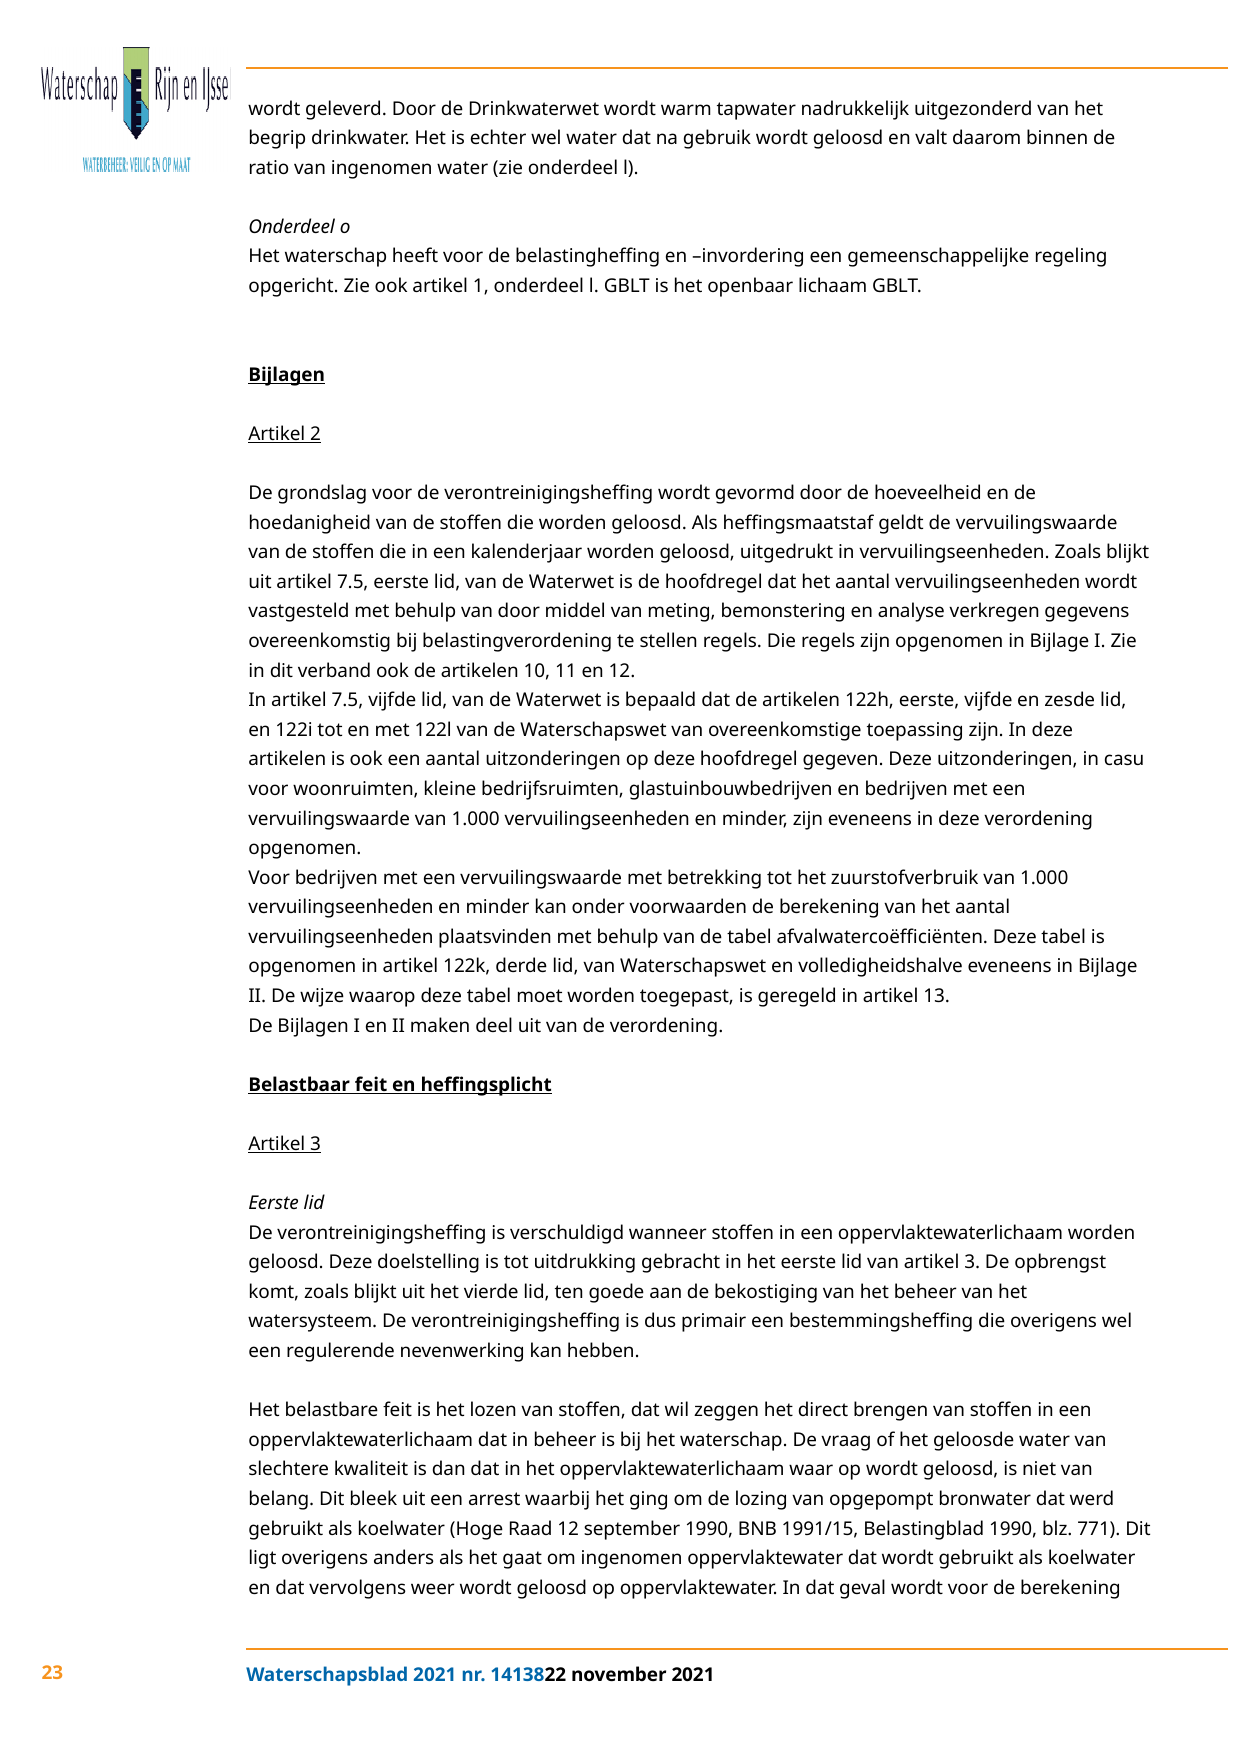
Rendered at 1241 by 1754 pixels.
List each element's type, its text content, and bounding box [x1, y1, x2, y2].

text De verontreinigingsheffing is verschuldigd wanneer stoffen in een oppervlaktewaterlichaam worden geloosd. Deze doelstelling is tot uitdrukking gebracht in het eerste lid van artikel 3. De opbrengst komt, zoals blijkt uit het vierde lid, ten goede aan de bekostiging van het beheer van het watersysteem. De verontreinigingsheffing is dus primair een bestemmingsheffing die overigens wel een regulerende nevenwerking kan hebben. [248, 1219, 1152, 1363]
text Eerste lid [248, 1189, 1152, 1215]
text Het waterschap heeft voor de belastingheffing en –invordering een gemeenschappelijke regeling opgericht. Zie ook artikel 1, onderdeel l. GBLT is het openbaar lichaam GBLT. [248, 243, 1152, 298]
text Artikel 2 [248, 420, 1152, 446]
text Bijlagen [248, 361, 1152, 387]
text De Bijlagen I en II maken deel uit van de verordening. [248, 1012, 1152, 1038]
text wordt geleverd. Door de Drinkwaterwet wordt warm tapwater nadrukkelijk uitgezonderd van het begrip drinkwater. Het is echter wel water dat na gebruik wordt geloosd en valt daarom binnen de ratio van ingenomen water (zie onderdeel l). [248, 95, 1152, 180]
text Onderdeel o [248, 213, 1152, 239]
text Belastbaar feit en heffingsplicht [248, 1071, 1152, 1097]
text Het belastbare feit is het lozen van stoffen, dat wil zeggen het direct brengen van stoffen in een oppervlaktewaterlichaam dat in beheer is bij het waterschap. De vraag of het geloosde water van slechtere kwaliteit is dan dat in het oppervlaktewaterlichaam waar op wordt geloosd, is niet van belang. Dit bleek uit een arrest waarbij het ging om de lozing van opgepompt bronwater dat werd gebruikt als koelwater (Hoge Raad 12 september 1990, BNB 1991/15, Belastingblad 1990, blz. 771). Dit ligt overigens anders als het gaat om ingenomen oppervlaktewater dat wordt gebruikt als koelwater en dat vervolgens weer wordt geloosd op oppervlaktewater. In dat geval wordt voor de berekening [248, 1396, 1152, 1600]
text Artikel 3 [248, 1130, 1152, 1156]
text De grondslag voor de verontreinigingsheffing wordt gevormd door de hoeveelheid en de hoedanigheid van de stoffen die worden geloosd. Als heffingsmaatstaf geldt de vervuilingswaarde van de stoffen die in een kalenderjaar worden geloosd, uitgedrukt in vervuilingseenheden. Zoals blijkt uit artikel 7.5, eerste lid, van de Waterwet is de hoofdregel dat het aantal vervuilingseenheden wordt vastgesteld met behulp van door middel van meting, bemonstering en analyse verkregen gegevens overeenkomstig bij belastingverordening te stellen regels. Die regels zijn opgenomen in Bijlage I. Zie in dit verband ook de artikelen 10, 11 en 12. [248, 479, 1152, 683]
text Voor bedrijven met een vervuilingswaarde met betrekking tot het zuurstofverbruik van 1.000 vervuilingseenheden en minder kan onder voorwaarden de berekening van het aantal vervuilingseenheden plaatsvinden met behulp van de tabel afvalwatercoëfficiënten. Deze tabel is opgenomen in artikel 122k, derde lid, van Waterschapswet en volledigheidshalve eveneens in Bijlage II. De wijze waarop deze tabel moet worden toegepast, is geregeld in artikel 13. [248, 864, 1152, 1008]
picture [41, 47, 231, 172]
text In artikel 7.5, vijfde lid, van de Waterwet is bepaald dat de artikelen 122h, eerste, vijfde en zesde lid, en 122i tot en met 122l van de Waterschapswet van overeenkomstige toepassing zijn. In deze artikelen is ook een aantal uitzonderingen op deze hoofdregel gegeven. Deze uitzonderingen, in casu voor woonruimten, kleine bedrijfsruimten, glastuinbouwbedrijven en bedrijven met een vervuilingswaarde van 1.000 vervuilingseenheden en minder, zijn eveneens in deze verordening opgenomen. [248, 686, 1152, 860]
